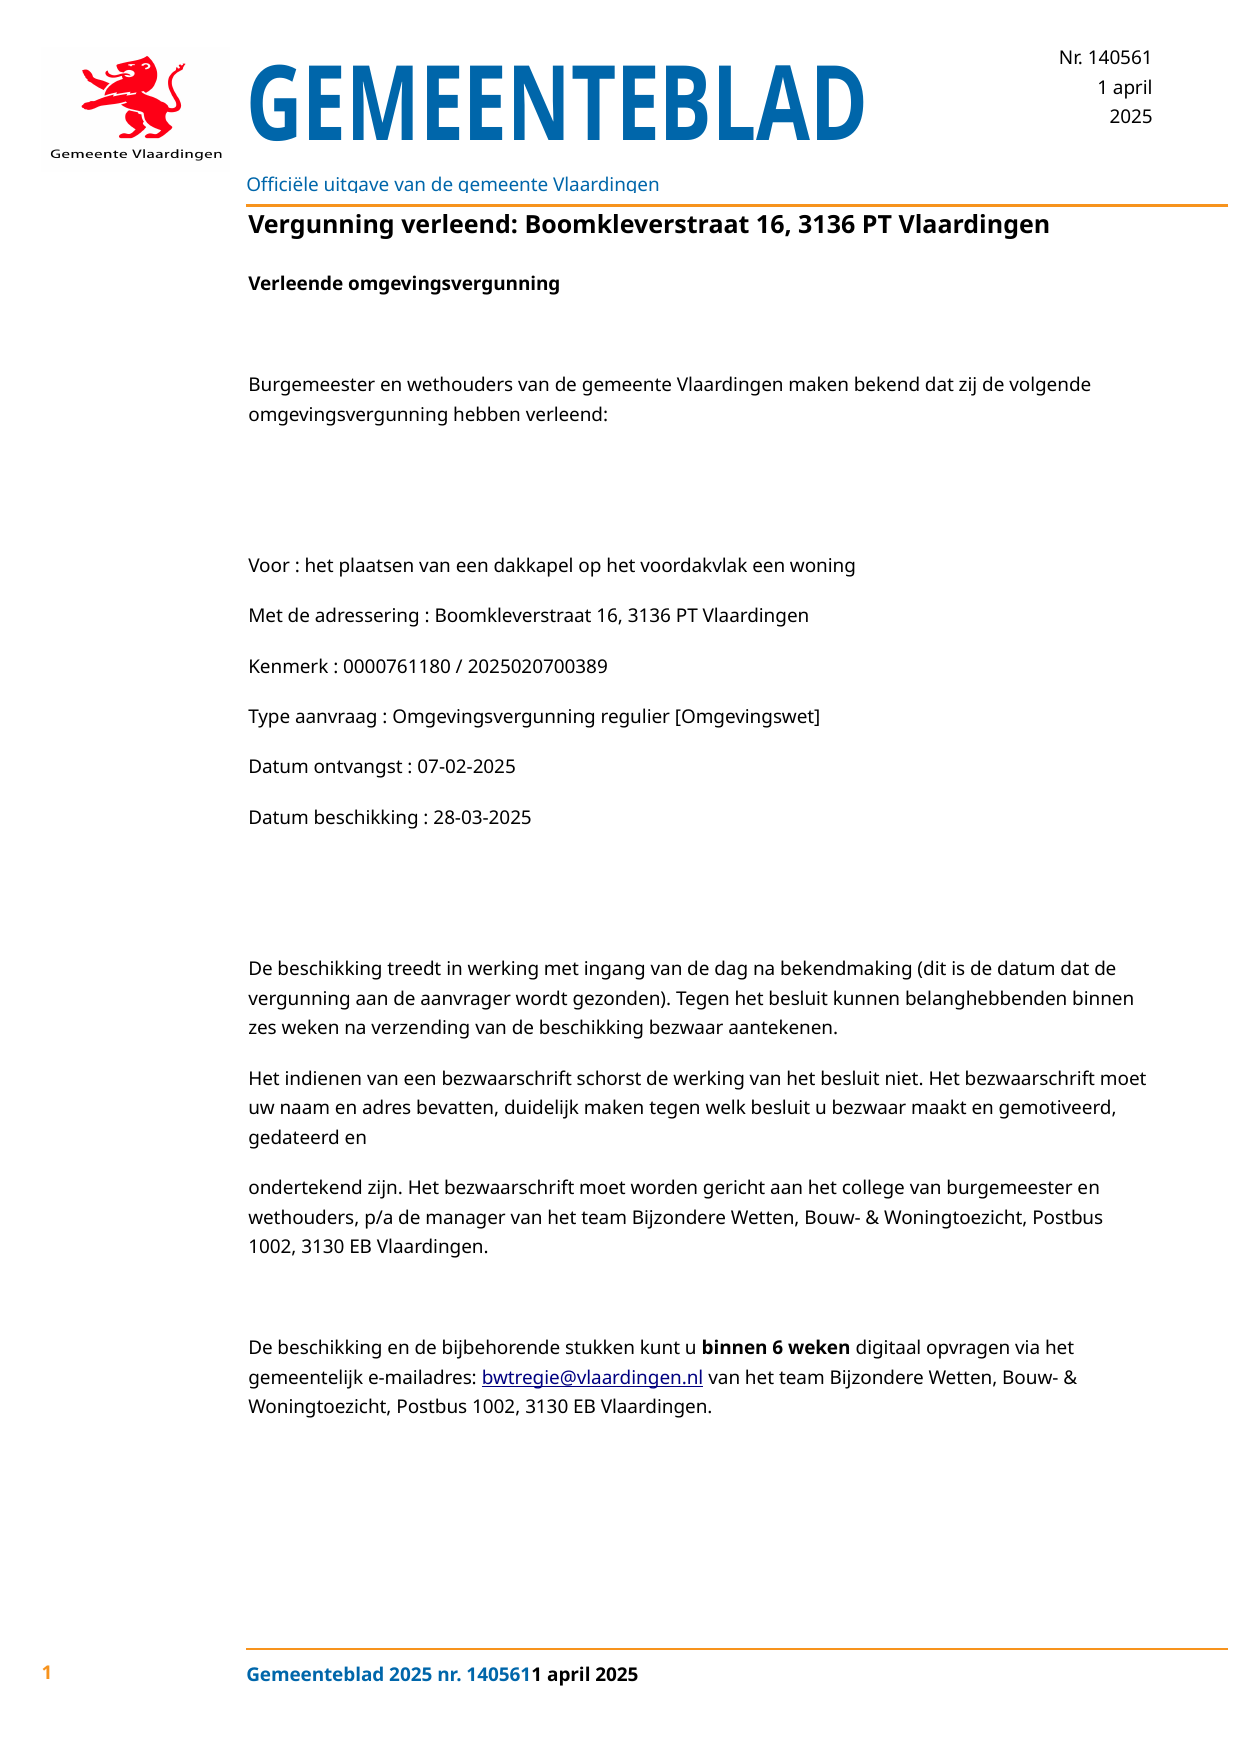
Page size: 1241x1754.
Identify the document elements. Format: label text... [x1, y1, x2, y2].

text Type aanvraag : Omgevingsvergunning regulier [Omgevingswet] [248, 703, 1152, 729]
text Het indienen van een bezwaarschrift schorst de werking van het besluit niet. Het bezwaarschrift moet uw naam en adres bevatten, duidelijk maken tegen welk besluit u bezwaar maakt en gemotiveerd, gedateerd en [248, 1065, 1152, 1150]
text Kenmerk : 0000761180 / 2025020700389 [248, 653, 1152, 678]
text Voor : het plaatsen van een dakkapel op het voordakvlak een woning [248, 552, 1152, 578]
text De beschikking en de bijbehorende stukken kunt u binnen 6 weken digitaal opvragen via het gemeentelijk e-mailadres: bwtregie@vlaardingen.nl van het team Bijzondere Wetten, Bouw- & Woningtoezicht, Postbus 1002, 3130 EB Vlaardingen. [248, 1334, 1152, 1419]
text Datum beschikking : 28-03-2025 [248, 804, 1152, 830]
text Verleende omgevingsvergunning [248, 270, 1152, 296]
text Met de adressering : Boomkleverstraat 16, 3136 PT Vlaardingen [248, 602, 1152, 628]
text Datum ontvangst : 07-02-2025 [248, 754, 1152, 779]
text Vergunning verleend: Boomkleverstraat 16, 3136 PT Vlaardingen [248, 207, 1152, 241]
text ondertekend zijn. Het bezwaarschrift moet worden gericht aan het college van burgemeester en wethouders, p/a de manager van het team Bijzondere Wetten, Bouw- & Woningtoezicht, Postbus 1002, 3130 EB Vlaardingen. [248, 1174, 1152, 1259]
picture [41, 47, 231, 172]
text De beschikking treedt in werking met ingang van de dag na bekendmaking (dit is de datum dat de vergunning aan de aanvrager wordt gezonden). Tegen het besluit kunnen belanghebbenden binnen zes weken na verzending van de beschikking bezwaar aantekenen. [248, 955, 1152, 1040]
text Burgemeester en wethouders van de gemeente Vlaardingen maken bekend dat zij de volgende omgevingsvergunning hebben verleend: [248, 371, 1152, 426]
